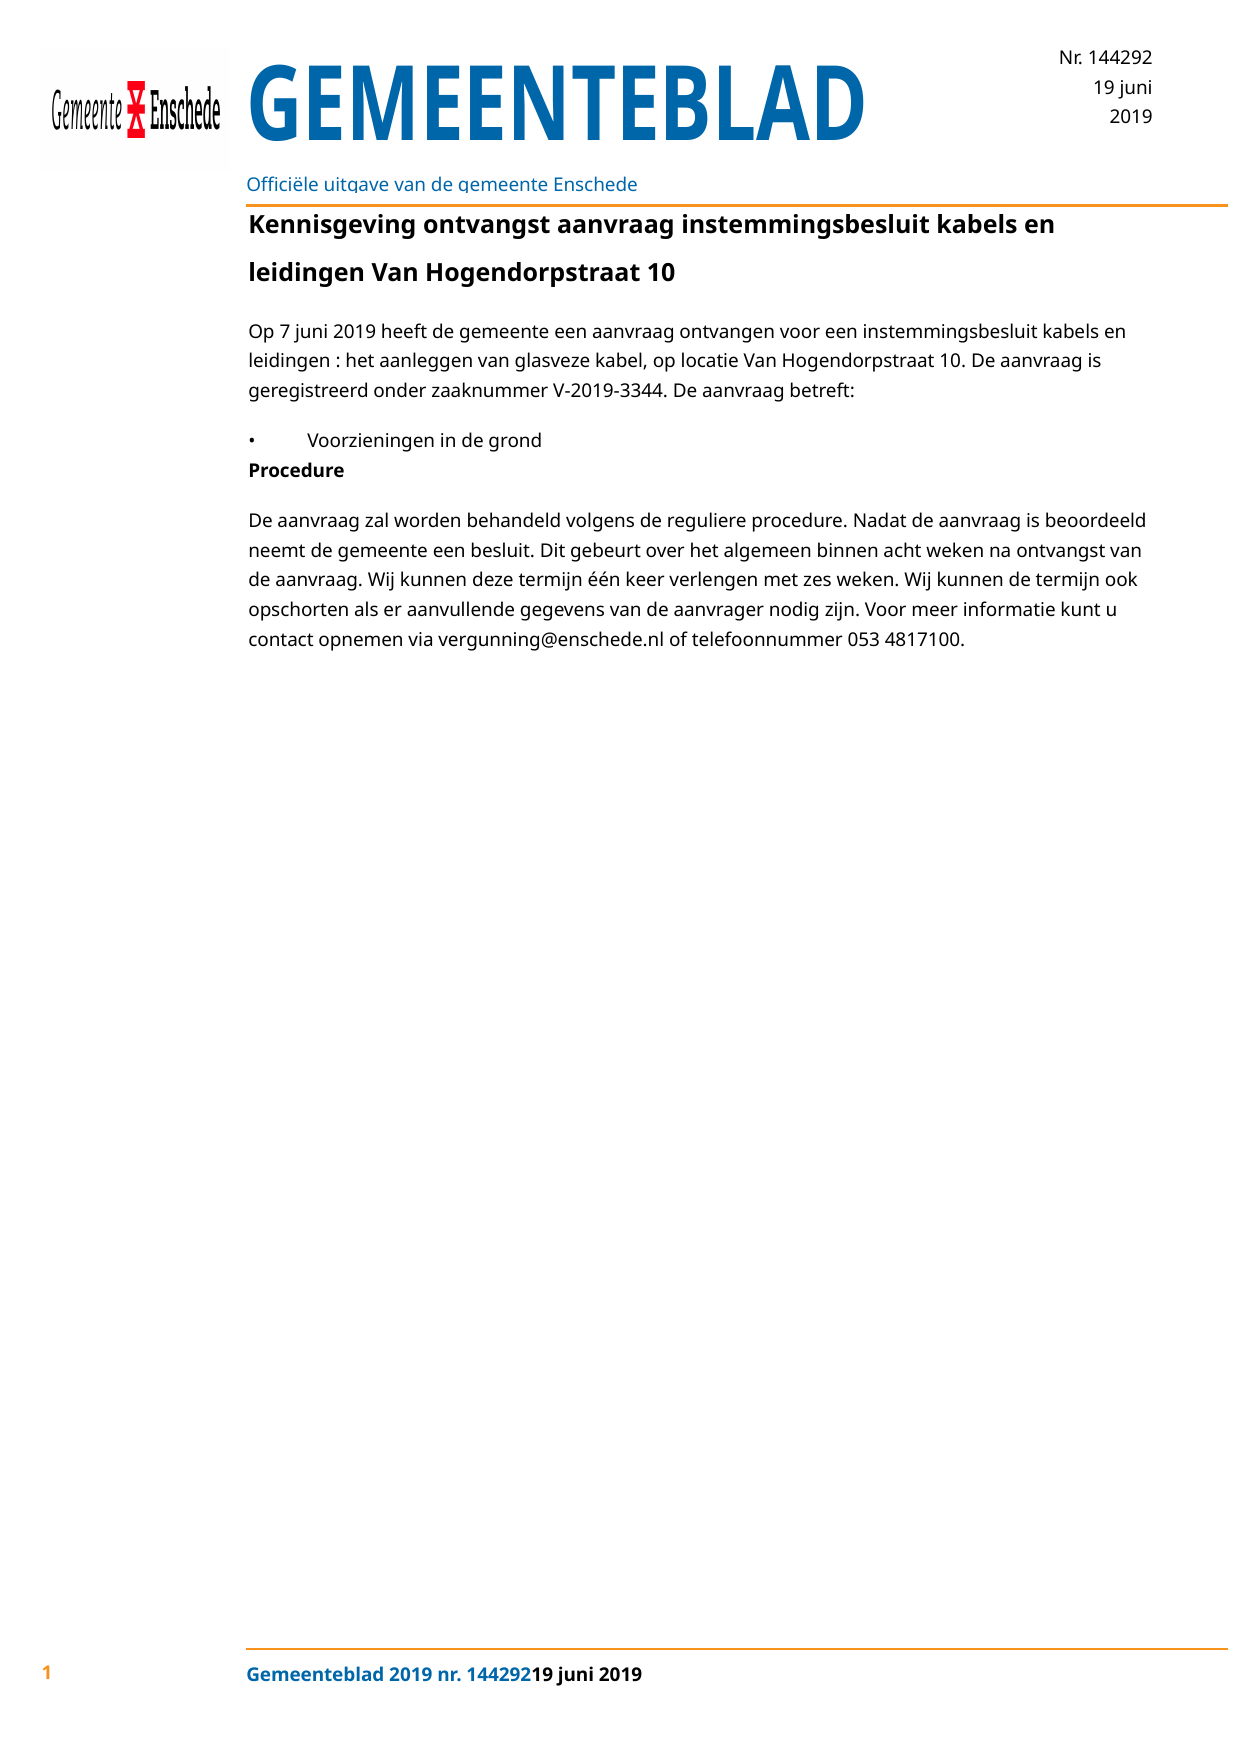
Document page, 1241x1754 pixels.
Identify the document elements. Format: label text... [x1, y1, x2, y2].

text Kennisgeving ontvangst aanvraag instemmingsbesluit kabels en leidingen Van Hogendorpstraat 10 [248, 207, 1152, 288]
picture [41, 47, 231, 172]
text Procedure [248, 457, 1152, 483]
text Op 7 juni 2019 heeft de gemeente een aanvraag ontvangen voor een instemmingsbesluit kabels en leidingen : het aanleggen van glasveze kabel, op locatie Van Hogendorpstraat 10. De aanvraag is geregistreerd onder zaaknummer V-2019-3344. De aanvraag betreft: [248, 318, 1152, 403]
list Voorzieningen in de grond [248, 427, 1152, 453]
text De aanvraag zal worden behandeld volgens de reguliere procedure. Nadat de aanvraag is beoordeeld neemt de gemeente een besluit. Dit gebeurt over het algemeen binnen acht weken na ontvangst van de aanvraag. Wij kunnen deze termijn één keer verlengen met zes weken. Wij kunnen de termijn ook opschorten als er aanvullende gegevens van de aanvrager nodig zijn. Voor meer informatie kunt u contact opnemen via vergunning@enschede.nl of telefoonnummer 053 4817100. [248, 507, 1152, 652]
